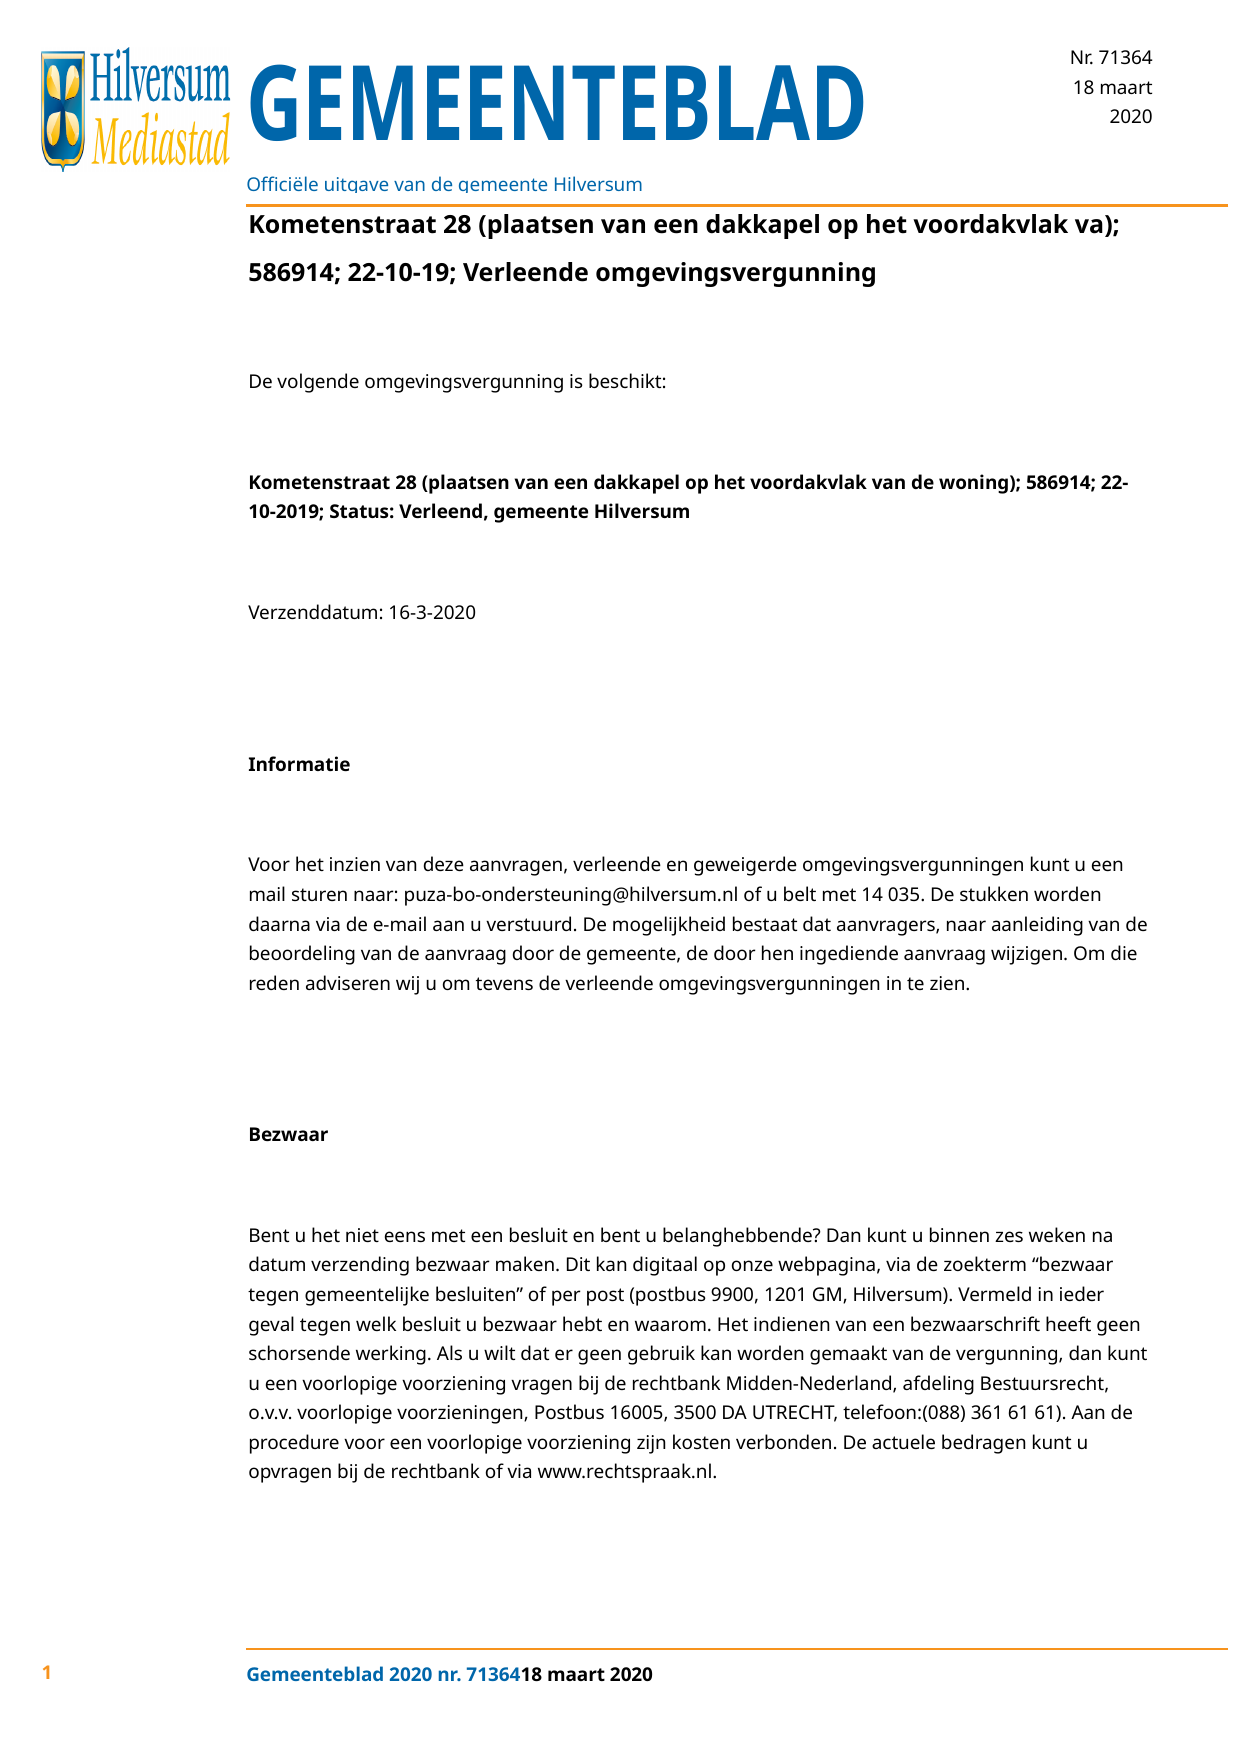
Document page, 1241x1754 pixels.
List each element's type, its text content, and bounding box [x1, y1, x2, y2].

text Bent u het niet eens met een besluit en bent u belanghebbende? Dan kunt u binnen zes weken na datum verzending bezwaar maken. Dit kan digitaal op onze webpagina, via de zoekterm “bezwaar tegen gemeentelijke besluiten” of per post (postbus 9900, 1201 GM, Hilversum). Vermeld in ieder geval tegen welk besluit u bezwaar hebt en waarom. Het indienen van een bezwaarschrift heeft geen schorsende werking. Als u wilt dat er geen gebruik kan worden gemaakt van de vergunning, dan kunt u een voorlopige voorziening vragen bij de rechtbank Midden-Nederland, afdeling Bestuursrecht, o.v.v. voorlopige voorzieningen, Postbus 16005, 3500 DA UTRECHT, telefoon:(088) 361 61 61). Aan de procedure voor een voorlopige voorziening zijn kosten verbonden. De actuele bedragen kunt u opvragen bij de rechtbank of via www.rechtspraak.nl. [248, 1222, 1152, 1484]
text Voor het inzien van deze aanvragen, verleende en geweigerde omgevingsvergunningen kunt u een mail sturen naar: puza-bo-ondersteuning@hilversum.nl of u belt met 14 035. De stukken worden daarna via de e-mail aan u verstuurd. De mogelijkheid bestaat dat aanvragers, naar aanleiding van de beoordeling van de aanvraag door de gemeente, de door hen ingediende aanvraag wijzigen. Om die reden adviseren wij u om tevens de verleende omgevingsvergunningen in te zien. [248, 852, 1152, 996]
text Kometenstraat 28 (plaatsen van een dakkapel op het voordakvlak va); 586914; 22-10-19; Verleende omgevingsvergunning [248, 207, 1152, 288]
text Bezwaar [248, 1121, 1152, 1147]
text Verzenddatum: 16-3-2020 [248, 599, 1152, 625]
text Informatie [248, 751, 1152, 777]
text De volgende omgevingsvergunning is beschikt: [248, 368, 1152, 394]
text Kometenstraat 28 (plaatsen van een dakkapel op het voordakvlak van de woning); 586914; 22-10-2019; Status: Verleend, gemeente Hilversum [248, 469, 1152, 524]
picture [41, 47, 231, 172]
